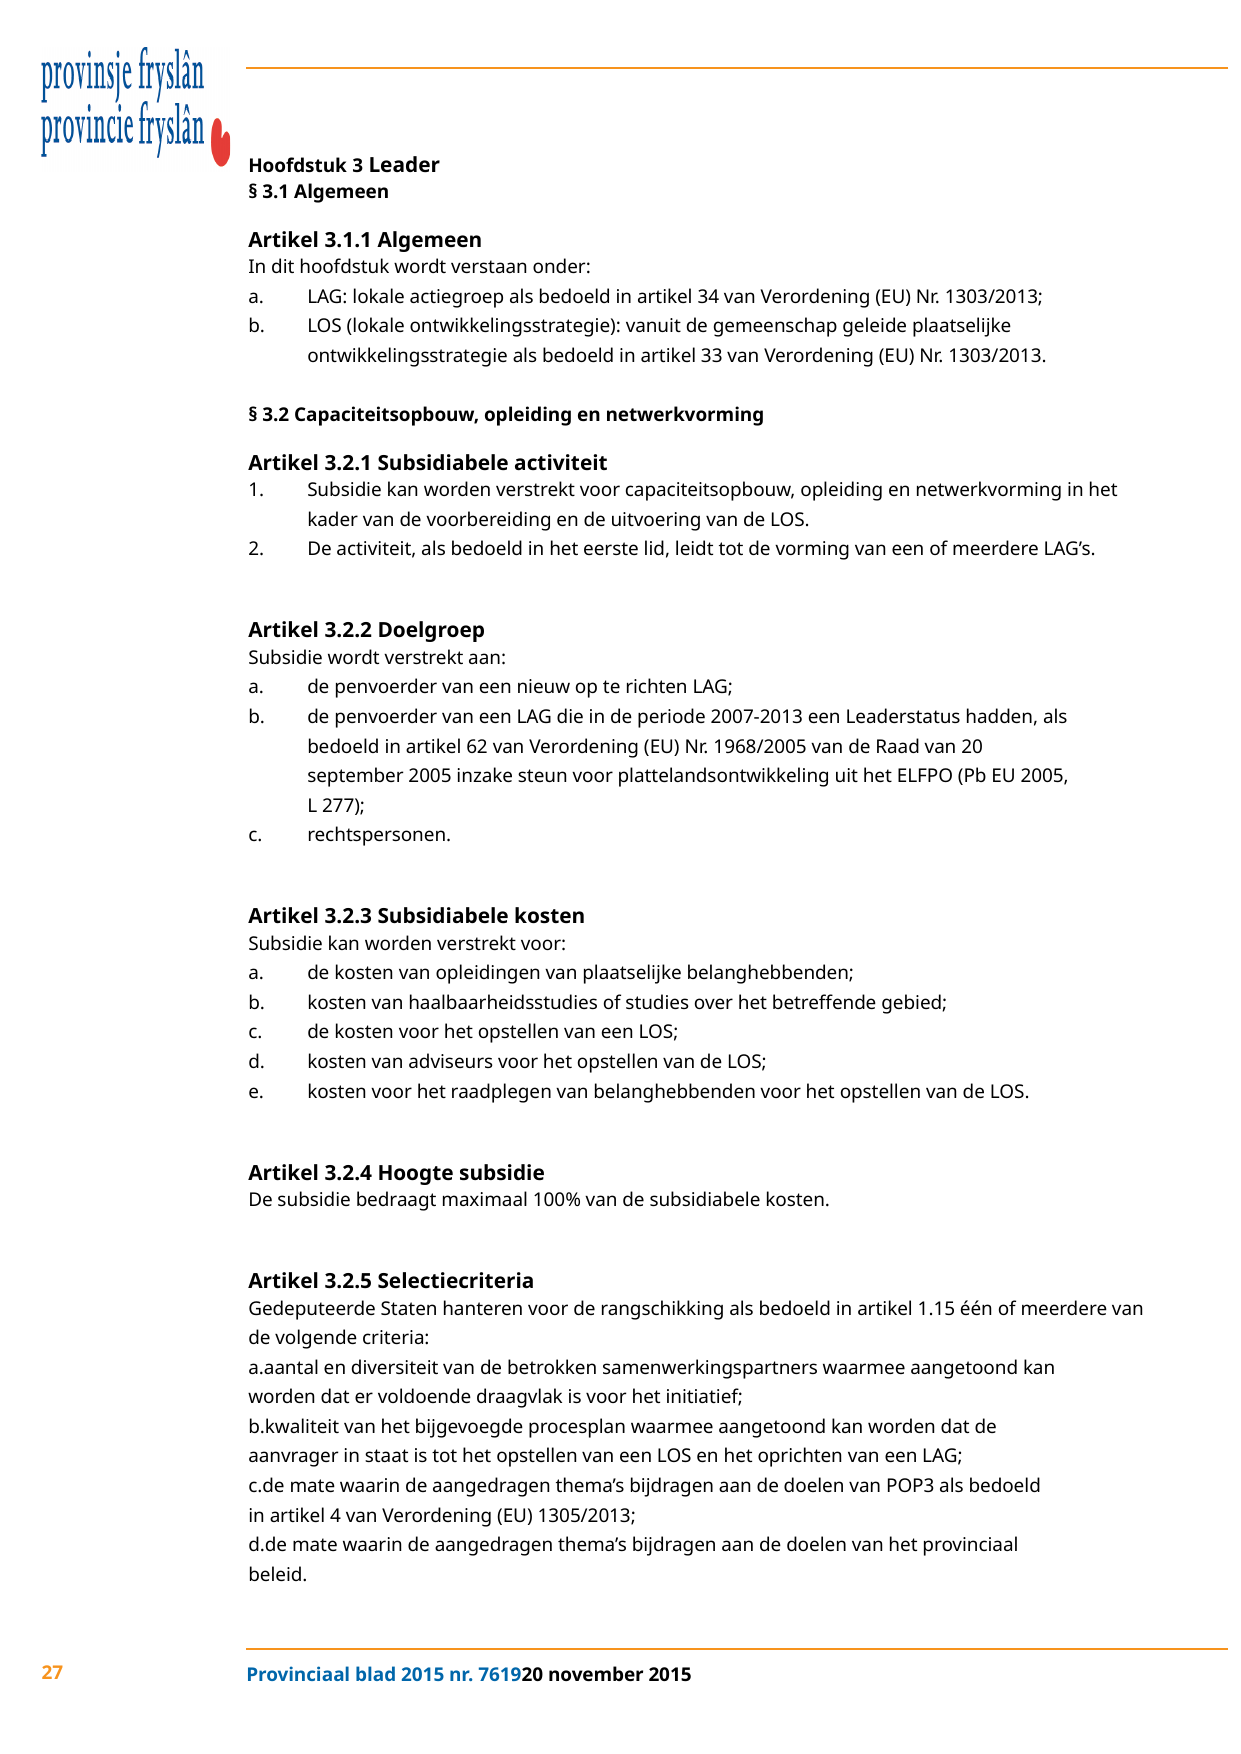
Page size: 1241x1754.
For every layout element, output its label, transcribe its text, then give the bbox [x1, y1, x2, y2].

text a.aantal en diversiteit van de betrokken samenwerkingspartners waarmee aangetoond kan [248, 1354, 1152, 1380]
text Artikel 3.2.2 Doelgroep [248, 616, 1152, 644]
text Subsidie kan worden verstrekt voor: [248, 930, 1152, 956]
list rechtspersonen. [248, 822, 1152, 847]
list kosten voor het raadplegen van belanghebbenden voor het opstellen van de LOS. [248, 1078, 1152, 1104]
text beleid. [248, 1561, 1152, 1587]
text worden dat er voldoende draagvlak is voor het initiatief; [248, 1383, 1152, 1409]
list LOS (lokale ontwikkelingsstrategie): vanuit de gemeenschap geleide plaatselijke ontwikkelingsstrategie als bedoeld in artikel 33 van Verordening (EU) Nr. 1303/2013. [248, 313, 1152, 368]
text Artikel 3.2.4 Hoogte subsidie [248, 1158, 1152, 1186]
text Artikel 3.1.1 Algemeen [248, 225, 1152, 253]
list kosten van haalbaarheidsstudies of studies over het betreffende gebied; [248, 989, 1152, 1015]
text § 3.2 Capaciteitsopbouw, opleiding en netwerkvorming [248, 401, 1152, 427]
text § 3.1 Algemeen [248, 178, 1152, 204]
text d.de mate waarin de aangedragen thema’s bijdragen aan de doelen van het provinciaal [248, 1531, 1152, 1557]
text Gedeputeerde Staten hanteren voor de rangschikking als bedoeld in artikel 1.15 één of meerdere van de volgende criteria: [248, 1295, 1152, 1350]
text Artikel 3.2.1 Subsidiabele activiteit [248, 448, 1152, 476]
list kosten van adviseurs voor het opstellen van de LOS; [248, 1048, 1152, 1074]
text in artikel 4 van Verordening (EU) 1305/2013; [248, 1502, 1152, 1528]
text Subsidie wordt verstrekt aan: [248, 644, 1152, 670]
list september 2005 inzake steun voor plattelandsontwikkeling uit het ELFPO (Pb EU 2005, [248, 762, 1152, 788]
list de penvoerder van een LAG die in de periode 2007-2013 een Leaderstatus hadden, als [248, 703, 1152, 729]
text Artikel 3.2.5 Selectiecriteria [248, 1266, 1152, 1295]
list Subsidie kan worden verstrekt voor capaciteitsopbouw, opleiding en netwerkvorming in het kader van de voorbereiding en de uitvoering van de LOS. [248, 476, 1152, 532]
text Artikel 3.2.3 Subsidiabele kosten [248, 902, 1152, 930]
text c.de mate waarin de aangedragen thema’s bijdragen aan de doelen van POP3 als bedoeld [248, 1472, 1152, 1498]
list de penvoerder van een nieuw op te richten LAG; [248, 674, 1152, 699]
list bedoeld in artikel 62 van Verordening (EU) Nr. 1968/2005 van de Raad van 20 [248, 733, 1152, 758]
text De subsidie bedraagt maximaal 100% van de subsidiabele kosten. [248, 1186, 1152, 1212]
list de kosten voor het opstellen van een LOS; [248, 1019, 1152, 1044]
picture [41, 47, 231, 172]
list LAG: lokale actiegroep als bedoeld in artikel 34 van Verordening (EU) Nr. 1303/2013; [248, 283, 1152, 309]
text In dit hoofdstuk wordt verstaan onder: [248, 253, 1152, 279]
text Hoofdstuk 3 Leader [248, 150, 1152, 178]
text b.kwaliteit van het bijgevoegde procesplan waarmee aangetoond kan worden dat de [248, 1413, 1152, 1439]
list L 277); [248, 792, 1152, 818]
text aanvrager in staat is tot het opstellen van een LOS en het oprichten van een LAG; [248, 1443, 1152, 1468]
list De activiteit, als bedoeld in het eerste lid, leidt tot de vorming van een of meerdere LAG’s. [248, 536, 1152, 561]
list de kosten van opleidingen van plaatselijke belanghebbenden; [248, 959, 1152, 985]
